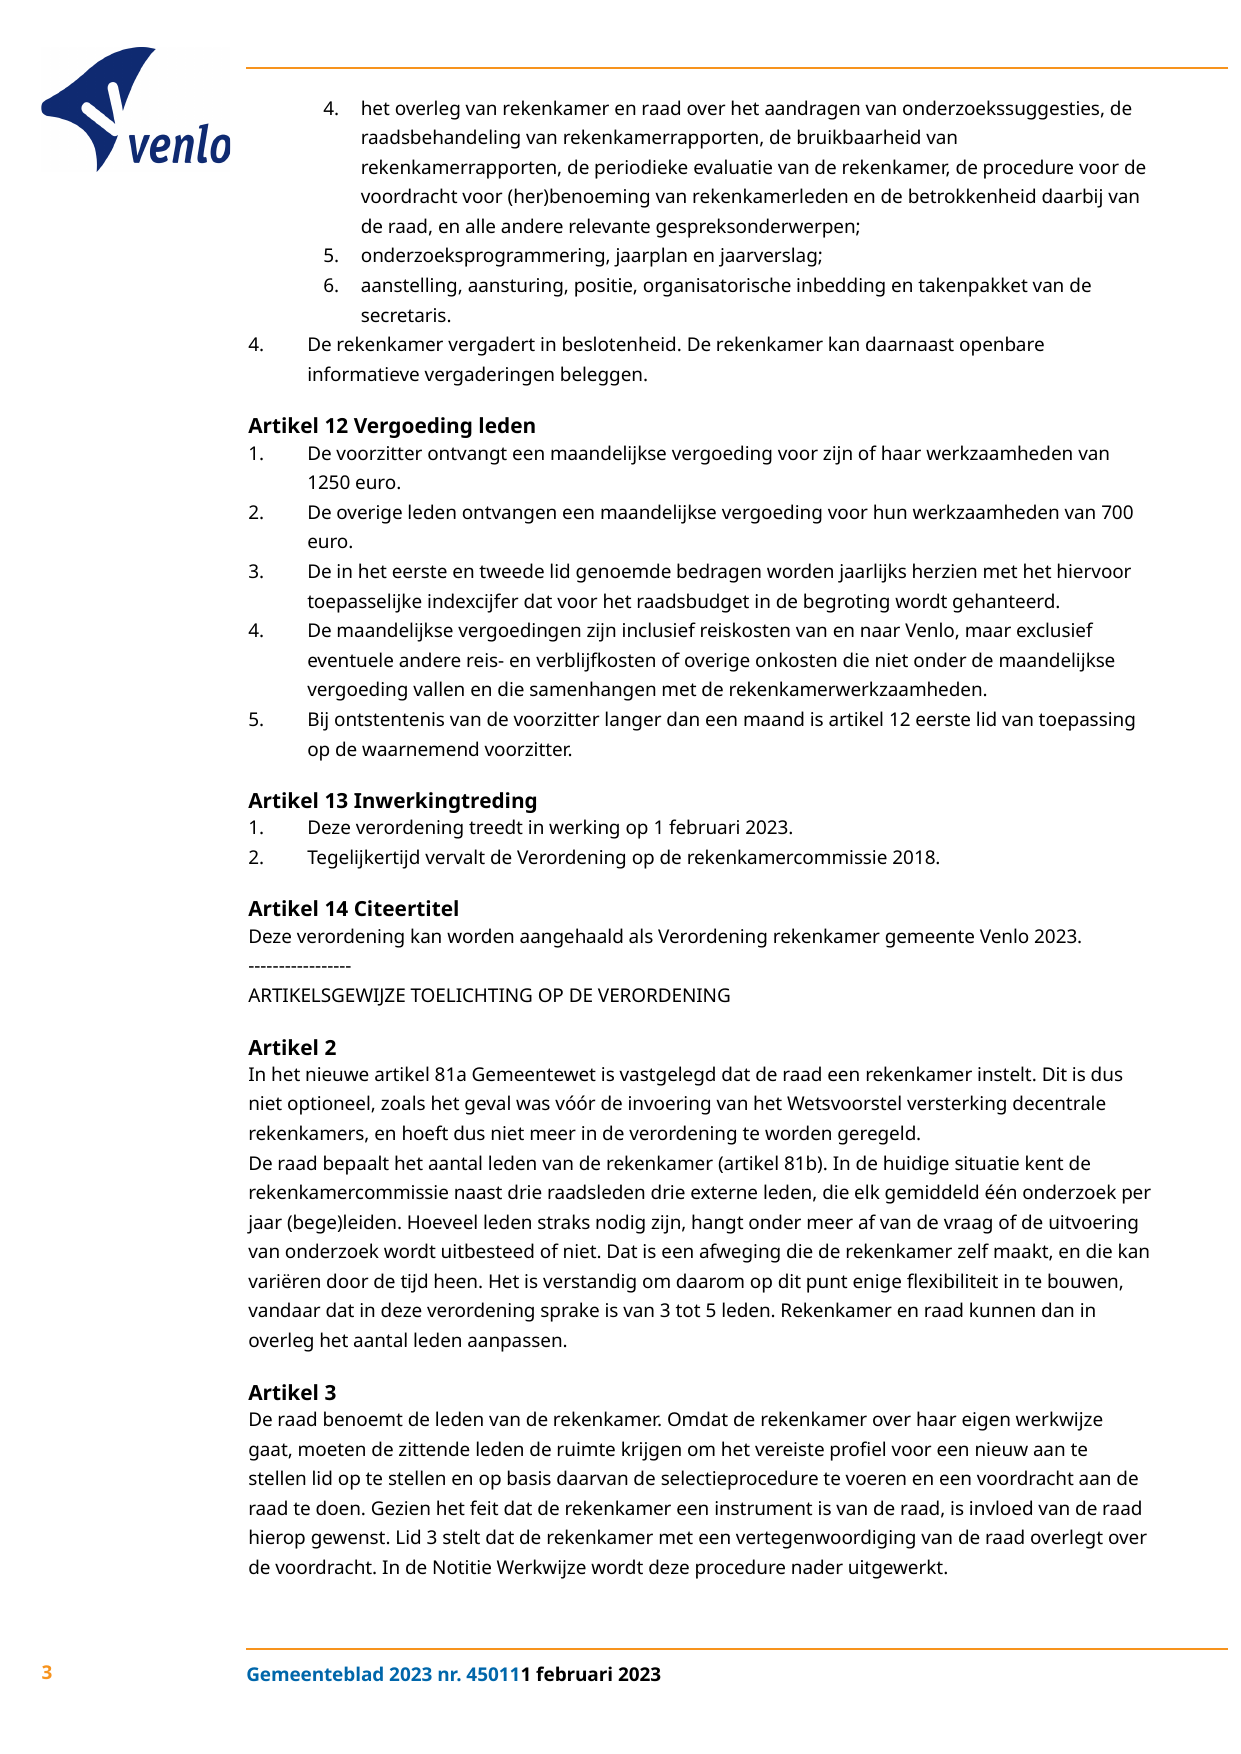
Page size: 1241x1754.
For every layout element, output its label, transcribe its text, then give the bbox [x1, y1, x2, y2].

list De in het eerste en tweede lid genoemde bedragen worden jaarlijks herzien met het hiervoor toepasselijke indexcijfer dat voor het raadsbudget in de begroting wordt gehanteerd. [248, 558, 1152, 613]
text De raad bepaalt het aantal leden van de rekenkamer (artikel 81b). In de huidige situatie kent de rekenkamercommissie naast drie raadsleden drie externe leden, die elk gemiddeld één onderzoek per jaar (bege)leiden. Hoeveel leden straks nodig zijn, hangt onder meer af van de vraag of de uitvoering van onderzoek wordt uitbesteed of niet. Dat is een afweging die de rekenkamer zelf maakt, en die kan variëren door de tijd heen. Het is verstandig om daarom op dit punt enige flexibiliteit in te bouwen, vandaar dat in deze verordening sprake is van 3 tot 5 leden. Rekenkamer en raad kunnen dan in overleg het aantal leden aanpassen. [248, 1150, 1152, 1353]
list het overleg van rekenkamer en raad over het aandragen van onderzoekssuggesties, de raadsbehandeling van rekenkamerrapporten, de bruikbaarheid van rekenkamerrapporten, de periodieke evaluatie van de rekenkamer, de procedure voor de voordracht voor (her)benoeming van rekenkamerleden en de betrokkenheid daarbij van de raad, en alle andere relevante gespreksonderwerpen; [323, 95, 1152, 239]
text Artikel 3 [248, 1378, 1152, 1406]
picture [41, 47, 231, 172]
text Artikel 14 Citeertitel [248, 894, 1152, 923]
list De rekenkamer vergadert in beslotenheid. De rekenkamer kan daarnaast openbare informatieve vergaderingen beleggen. [248, 331, 1152, 387]
list Tegelijkertijd vervalt de Verordening op de rekenkamercommissie 2018. [248, 844, 1152, 870]
list Bij ontstentenis van de voorzitter langer dan een maand is artikel 12 eerste lid van toepassing op de waarnemend voorzitter. [248, 706, 1152, 761]
text ARTIKELSGEWIJZE TOELICHTING OP DE VERORDENING [248, 982, 1152, 1008]
text Artikel 2 [248, 1033, 1152, 1061]
list aanstelling, aansturing, positie, organisatorische inbedding en takenpakket van de secretaris. [323, 272, 1152, 328]
list De maandelijkse vergoedingen zijn inclusief reiskosten van en naar Venlo, maar exclusief eventuele andere reis- en verblijfkosten of overige onkosten die niet onder de maandelijkse vergoeding vallen en die samenhangen met de rekenkamerwerkzaamheden. [248, 617, 1152, 702]
list onderzoeksprogrammering, jaarplan en jaarverslag; [323, 243, 1152, 268]
list De overige leden ontvangen een maandelijkse vergoeding voor hun werkzaamheden van 700 euro. [248, 499, 1152, 554]
text Deze verordening kan worden aangehaald als Verordening rekenkamer gemeente Venlo 2023. [248, 923, 1152, 949]
list De voorzitter ontvangt een maandelijkse vergoeding voor zijn of haar werkzaamheden van 1250 euro. [248, 440, 1152, 495]
text In het nieuwe artikel 81a Gemeentewet is vastgelegd dat de raad een rekenkamer instelt. Dit is dus niet optioneel, zoals het geval was vóór de invoering van het Wetsvoorstel versterking decentrale rekenkamers, en hoeft dus niet meer in de verordening te worden geregeld. [248, 1061, 1152, 1146]
text Artikel 13 Inwerkingtreding [248, 786, 1152, 814]
text ----------------- [248, 953, 1152, 978]
text Artikel 12 Vergoeding leden [248, 411, 1152, 440]
text De raad benoemt de leden van de rekenkamer. Omdat de rekenkamer over haar eigen werkwijze gaat, moeten de zittende leden de ruimte krijgen om het vereiste profiel voor een nieuw aan te stellen lid op te stellen en op basis daarvan de selectieprocedure te voeren en een voordracht aan de raad te doen. Gezien het feit dat de rekenkamer een instrument is van de raad, is invloed van de raad hierop gewenst. Lid 3 stelt dat de rekenkamer met een vertegenwoordiging van de raad overlegt over de voordracht. In de Notitie Werkwijze wordt deze procedure nader uitgewerkt. [248, 1406, 1152, 1580]
list Deze verordening treedt in werking op 1 februari 2023. [248, 814, 1152, 840]
